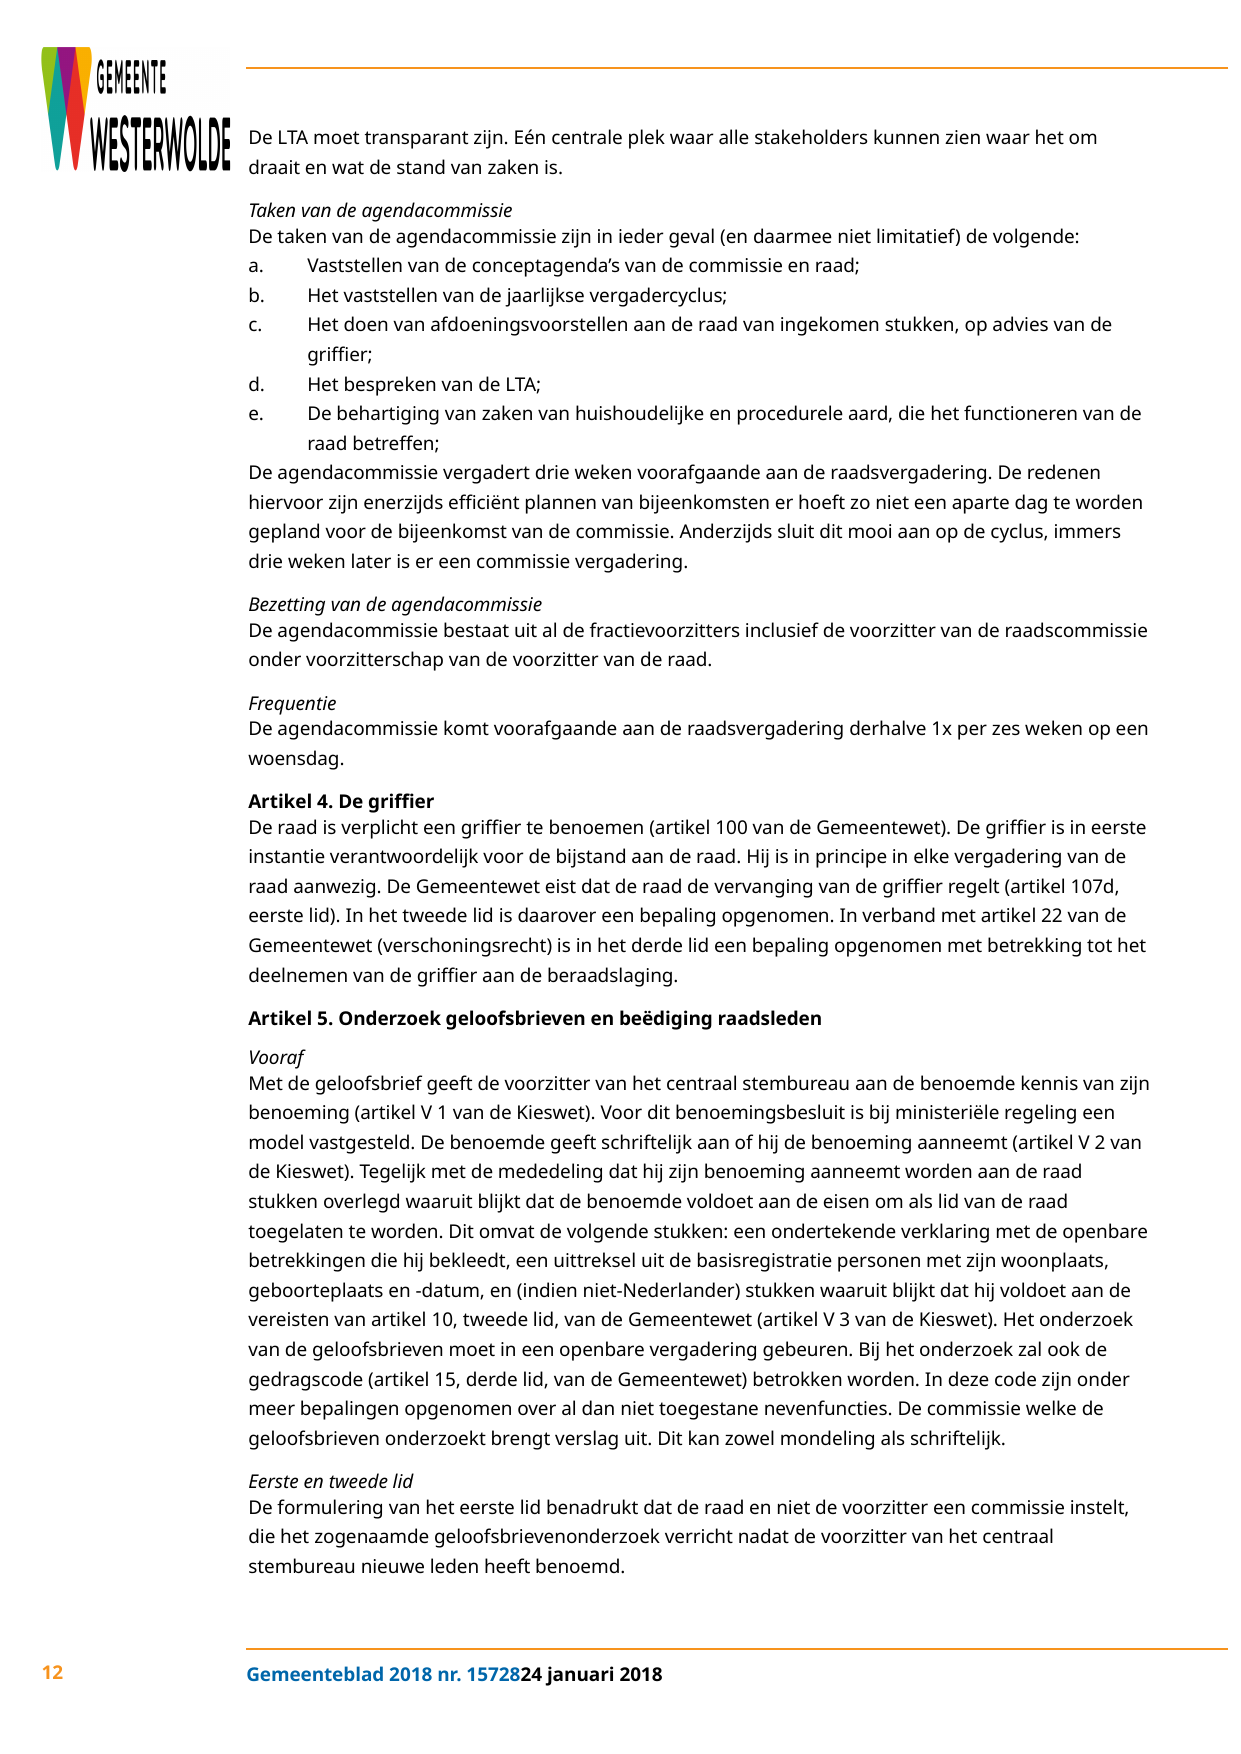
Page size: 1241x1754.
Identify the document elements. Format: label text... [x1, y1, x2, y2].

list Het doen van afdoeningsvoorstellen aan de raad van ingekomen stukken, op advies van de griffier; [248, 312, 1152, 367]
text De formulering van het eerste lid benadrukt dat de raad en niet de voorzitter een commissie instelt, die het zogenaamde geloofsbrievenonderzoek verricht nadat de voorzitter van het centraal stembureau nieuwe leden heeft benoemd. [248, 1494, 1152, 1579]
text De agendacommissie vergadert drie weken voorafgaande aan de raadsvergadering. De redenen hiervoor zijn enerzijds efficiënt plannen van bijeenkomsten er hoeft zo niet een aparte dag te worden gepland voor de bijeenkomst van de commissie. Anderzijds sluit dit mooi aan op de cyclus, immers drie weken later is er een commissie vergadering. [248, 459, 1152, 574]
list Vaststellen van de conceptagenda’s van de commissie en raad; [248, 252, 1152, 278]
text Frequentie [248, 690, 1152, 716]
list Het bespreken van de LTA; [248, 371, 1152, 396]
text Taken van de agendacommissie [248, 197, 1152, 223]
list Het vaststellen van de jaarlijkse vergadercyclus; [248, 282, 1152, 308]
text De taken van de agendacommissie zijn in ieder geval (en daarmee niet limitatief) de volgende: [248, 223, 1152, 248]
text De agendacommissie bestaat uit al de fractievoorzitters inclusief de voorzitter van de raadscommissie onder voorzitterschap van de voorzitter van de raad. [248, 617, 1152, 672]
text Met de geloofsbrief geeft de voorzitter van het centraal stembureau aan de benoemde kennis van zijn benoeming (artikel V 1 van de Kieswet). Voor dit benoemingsbesluit is bij ministeriële regeling een model vastgesteld. De benoemde geeft schriftelijk aan of hij de benoeming aanneemt (artikel V 2 van de Kieswet). Tegelijk met de mededeling dat hij zijn benoeming aanneemt worden aan de raad stukken overlegd waaruit blijkt dat de benoemde voldoet aan de eisen om als lid van de raad toegelaten te worden. Dit omvat de volgende stukken: een ondertekende verklaring met de openbare betrekkingen die hij bekleedt, een uittreksel uit de basisregistratie personen met zijn woonplaats, geboorteplaats en -datum, en (indien niet-Nederlander) stukken waaruit blijkt dat hij voldoet aan de vereisten van artikel 10, tweede lid, van de Gemeentewet (artikel V 3 van de Kieswet). Het onderzoek van de geloofsbrieven moet in een openbare vergadering gebeuren. Bij het onderzoek zal ook de gedragscode (artikel 15, derde lid, van de Gemeentewet) betrokken worden. In deze code zijn onder meer bepalingen opgenomen over al dan niet toegestane nevenfuncties. De commissie welke de geloofsbrieven onderzoekt brengt verslag uit. Dit kan zowel mondeling als schriftelijk. [248, 1070, 1152, 1451]
text Bezetting van de agendacommissie [248, 591, 1152, 617]
text Artikel 5. Onderzoek geloofsbrieven en beëdiging raadsleden [248, 1005, 1152, 1031]
list De behartiging van zaken van huishoudelijke en procedurele aard, die het functioneren van de raad betreffen; [248, 400, 1152, 456]
text Artikel 4. De griffier [248, 788, 1152, 814]
text De agendacommissie komt voorafgaande aan de raadsvergadering derhalve 1x per zes weken op een woensdag. [248, 716, 1152, 771]
text Eerste en tweede lid [248, 1468, 1152, 1494]
text De LTA moet transparant zijn. Eén centrale plek waar alle stakeholders kunnen zien waar het om draait en wat de stand van zaken is. [248, 124, 1152, 180]
text De raad is verplicht een griffier te benoemen (artikel 100 van de Gemeentewet). De griffier is in eerste instantie verantwoordelijk voor de bijstand aan de raad. Hij is in principe in elke vergadering van de raad aanwezig. De Gemeentewet eist dat de raad de vervanging van de griffier regelt (artikel 107d, eerste lid). In het tweede lid is daarover een bepaling opgenomen. In verband met artikel 22 van de Gemeentewet (verschoningsrecht) is in het derde lid een bepaling opgenomen met betrekking tot het deelnemen van de griffier aan de beraadslaging. [248, 814, 1152, 988]
picture [41, 47, 231, 172]
text Vooraf [248, 1044, 1152, 1070]
